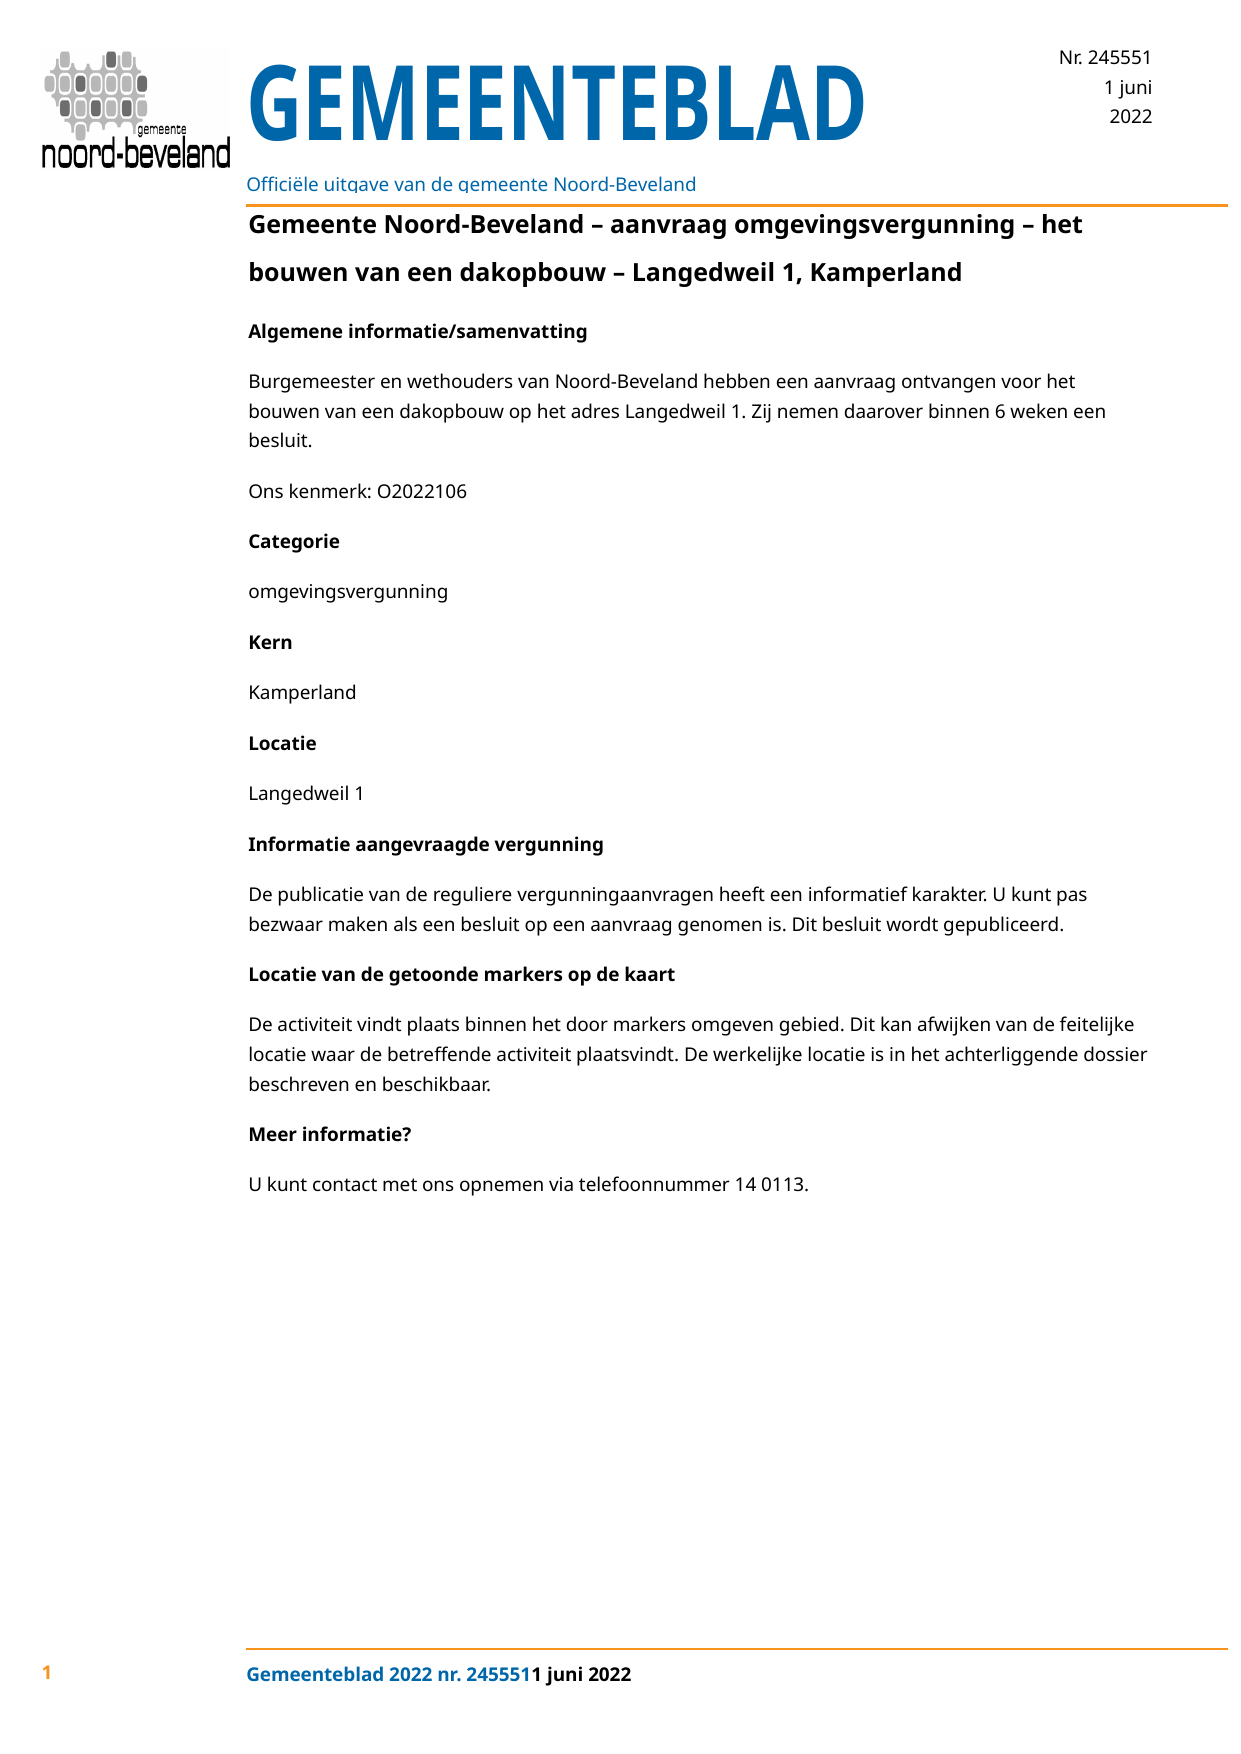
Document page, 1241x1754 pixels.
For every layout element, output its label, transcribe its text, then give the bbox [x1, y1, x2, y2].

text Locatie [248, 730, 1152, 756]
text Kern [248, 629, 1152, 655]
picture [41, 47, 231, 172]
text Gemeente Noord-Beveland – aanvraag omgevingsvergunning – het bouwen van een dakopbouw – Langedweil 1, Kamperland [248, 207, 1152, 288]
text Langedweil 1 [248, 780, 1152, 806]
text Locatie van de getoonde markers op de kaart [248, 961, 1152, 987]
text Kamperland [248, 679, 1152, 705]
text omgevingsvergunning [248, 579, 1152, 604]
text De publicatie van de reguliere vergunningaanvragen heeft een informatief karakter. U kunt pas bezwaar maken als een besluit op een aanvraag genomen is. Dit besluit wordt gepubliceerd. [248, 881, 1152, 937]
text U kunt contact met ons opnemen via telefoonnummer 14 0113. [248, 1172, 1152, 1197]
text Algemene informatie/samenvatting [248, 318, 1152, 344]
text Informatie aangevraagde vergunning [248, 831, 1152, 857]
text Burgemeester en wethouders van Noord-Beveland hebben een aanvraag ontvangen voor het bouwen van een dakopbouw op het adres Langedweil 1. Zij nemen daarover binnen 6 weken een besluit. [248, 368, 1152, 453]
text De activiteit vindt plaats binnen het door markers omgeven gebied. Dit kan afwijken van de feitelijke locatie waar de betreffende activiteit plaatsvindt. De werkelijke locatie is in het achterliggende dossier beschreven en beschikbaar. [248, 1012, 1152, 1097]
text Ons kenmerk: O2022106 [248, 478, 1152, 504]
text Categorie [248, 528, 1152, 554]
text Meer informatie? [248, 1121, 1152, 1147]
